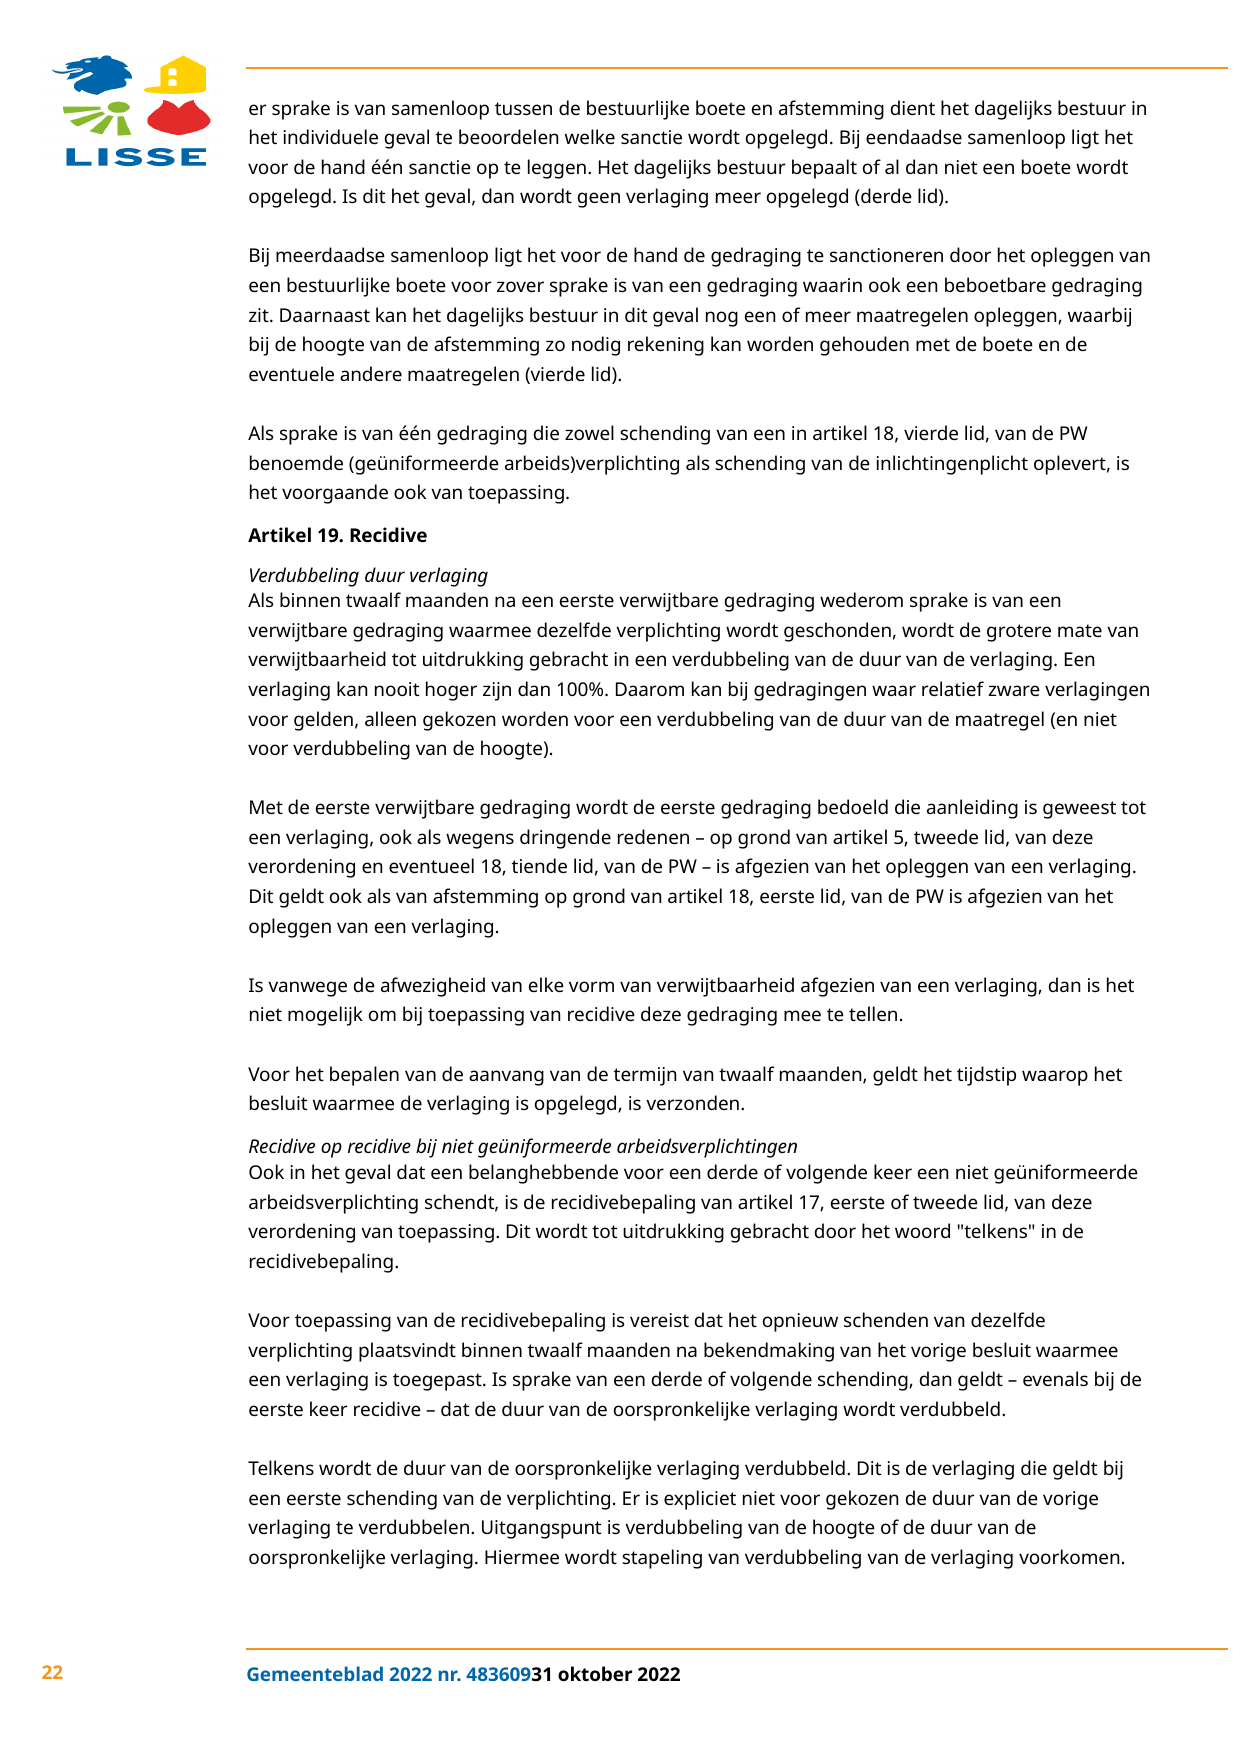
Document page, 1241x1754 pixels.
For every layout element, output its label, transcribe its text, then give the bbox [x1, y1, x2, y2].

text Als binnen twaalf maanden na een eerste verwijtbare gedraging wederom sprake is van een verwijtbare gedraging waarmee dezelfde verplichting wordt geschonden, wordt de grotere mate van verwijtbaarheid tot uitdrukking gebracht in een verdubbeling van de duur van de verlaging. Een verlaging kan nooit hoger zijn dan 100%. Daarom kan bij gedragingen waar relatief zware verlagingen voor gelden, alleen gekozen worden voor een verdubbeling van de duur van de maatregel (en niet voor verdubbeling van de hoogte). [248, 587, 1152, 761]
picture [41, 47, 231, 172]
text Artikel 19. Recidive [248, 522, 1152, 548]
text er sprake is van samenloop tussen de bestuurlijke boete en afstemming dient het dagelijks bestuur in het individuele geval te beoordelen welke sanctie wordt opgelegd. Bij eendaadse samenloop ligt het voor de hand één sanctie op te leggen. Het dagelijks bestuur bepaalt of al dan niet een boete wordt opgelegd. Is dit het geval, dan wordt geen verlaging meer opgelegd (derde lid). [248, 95, 1152, 209]
text Met de eerste verwijtbare gedraging wordt de eerste gedraging bedoeld die aanleiding is geweest tot een verlaging, ook als wegens dringende redenen – op grond van artikel 5, tweede lid, van deze verordening en eventueel 18, tiende lid, van de PW – is afgezien van het opleggen van een verlaging. Dit geldt ook als van afstemming op grond van artikel 18, eerste lid, van de PW is afgezien van het opleggen van een verlaging. [248, 794, 1152, 939]
text Bij meerdaadse samenloop ligt het voor de hand de gedraging te sanctioneren door het opleggen van een bestuurlijke boete voor zover sprake is van een gedraging waarin ook een beboetbare gedraging zit. Daarnaast kan het dagelijks bestuur in dit geval nog een of meer maatregelen opleggen, waarbij bij de hoogte van de afstemming zo nodig rekening kan worden gehouden met de boete en de eventuele andere maatregelen (vierde lid). [248, 243, 1152, 387]
text Recidive op recidive bij niet geüniformeerde arbeidsverplichtingen [248, 1133, 1152, 1159]
text Voor toepassing van de recidivebepaling is vereist dat het opnieuw schenden van dezelfde verplichting plaatsvindt binnen twaalf maanden na bekendmaking van het vorige besluit waarmee een verlaging is toegepast. Is sprake van een derde of volgende schending, dan geldt – evenals bij de eerste keer recidive – dat de duur van de oorspronkelijke verlaging wordt verdubbeld. [248, 1307, 1152, 1422]
text Telkens wordt de duur van de oorspronkelijke verlaging verdubbeld. Dit is de verlaging die geldt bij een eerste schending van de verplichting. Er is expliciet niet voor gekozen de duur van de vorige verlaging te verdubbelen. Uitgangspunt is verdubbeling van de hoogte of de duur van de oorspronkelijke verlaging. Hiermee wordt stapeling van verdubbeling van de verlaging voorkomen. [248, 1455, 1152, 1569]
text Voor het bepalen van de aanvang van de termijn van twaalf maanden, geldt het tijdstip waarop het besluit waarmee de verlaging is opgelegd, is verzonden. [248, 1061, 1152, 1116]
text Verdubbeling duur verlaging [248, 562, 1152, 587]
text Is vanwege de afwezigheid van elke vorm van verwijtbaarheid afgezien van een verlaging, dan is het niet mogelijk om bij toepassing van recidive deze gedraging mee te tellen. [248, 972, 1152, 1027]
text Als sprake is van één gedraging die zowel schending van een in artikel 18, vierde lid, van de PW benoemde (geüniformeerde arbeids)verplichting als schending van de inlichtingenplicht oplevert, is het voorgaande ook van toepassing. [248, 420, 1152, 505]
text Ook in het geval dat een belanghebbende voor een derde of volgende keer een niet geüniformeerde arbeidsverplichting schendt, is de recidivebepaling van artikel 17, eerste of tweede lid, van deze verordening van toepassing. Dit wordt tot uitdrukking gebracht door het woord "telkens" in de recidivebepaling. [248, 1159, 1152, 1274]
